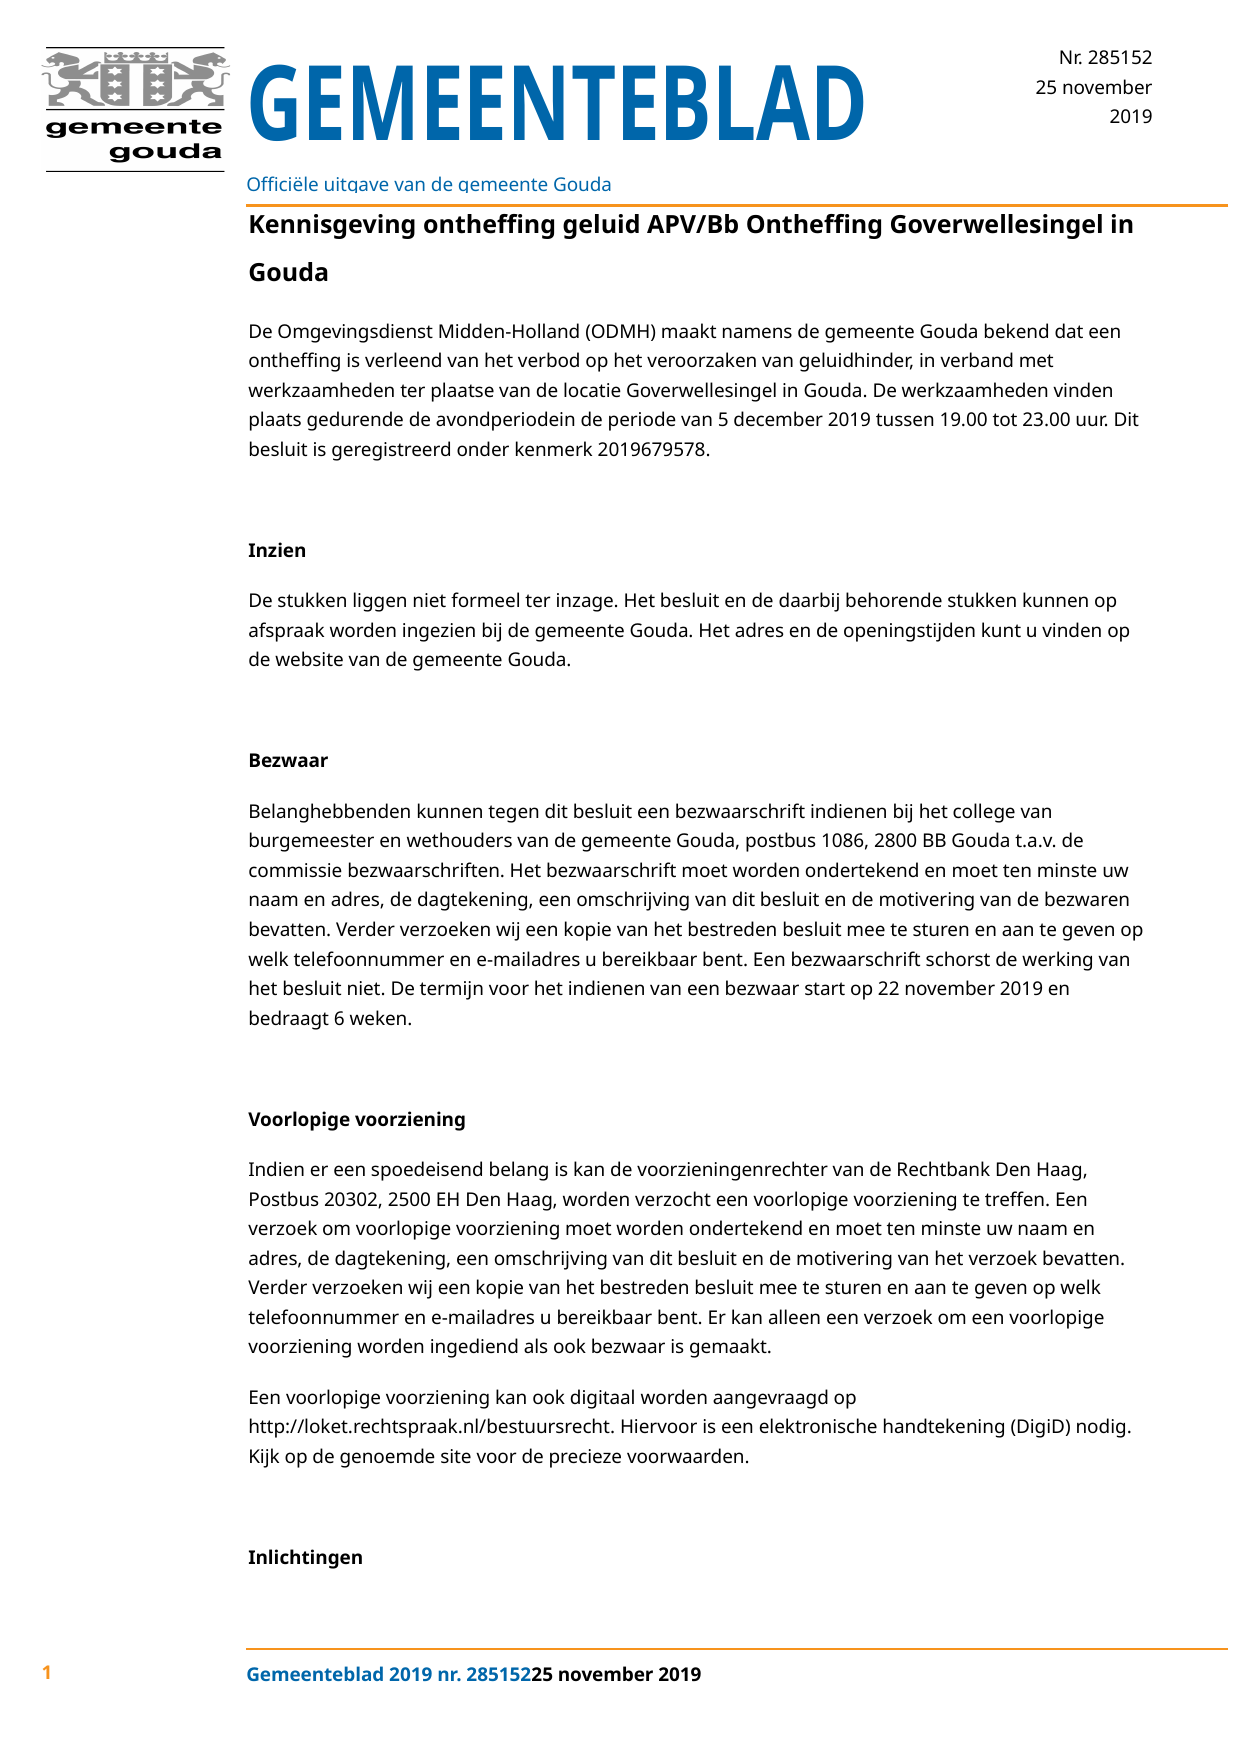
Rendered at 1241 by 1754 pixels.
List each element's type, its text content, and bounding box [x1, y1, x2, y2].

text De stukken liggen niet formeel ter inzage. Het besluit en de daarbij behorende stukken kunnen op afspraak worden ingezien bij de gemeente Gouda. Het adres en de openingstijden kunt u vinden op de website van de gemeente Gouda. [248, 587, 1152, 672]
text De Omgevingsdienst Midden-Holland (ODMH) maakt namens de gemeente Gouda bekend dat een ontheffing is verleend van het verbod op het veroorzaken van geluidhinder, in verband met werkzaamheden ter plaatse van de locatie Goverwellesingel in Gouda. De werkzaamheden vinden plaats gedurende de avondperiodein de periode van 5 december 2019 tussen 19.00 tot 23.00 uur. Dit besluit is geregistreerd onder kenmerk 2019679578. [248, 318, 1152, 462]
text Voorlopige voorziening [248, 1106, 1152, 1132]
text Indien er een spoedeisend belang is kan de voorzieningenrechter van de Rechtbank Den Haag, Postbus 20302, 2500 EH Den Haag, worden verzocht een voorlopige voorziening te treffen. Een verzoek om voorlopige voorziening moet worden ondertekend en moet ten minste uw naam en adres, de dagtekening, een omschrijving van dit besluit en de motivering van het verzoek bevatten. Verder verzoeken wij een kopie van het bestreden besluit mee te sturen en aan te geven op welk telefoonnummer en e-mailadres u bereikbaar bent. Er kan alleen een verzoek om een voorlopige voorziening worden ingediend als ook bezwaar is gemaakt. [248, 1156, 1152, 1359]
text Inzien [248, 537, 1152, 563]
text Een voorlopige voorziening kan ook digitaal worden aangevraagd op http://loket.rechtspraak.nl/bestuursrecht. Hiervoor is een elektronische handtekening (DigiD) nodig. Kijk op de genoemde site voor de precieze voorwaarden. [248, 1384, 1152, 1469]
picture [41, 47, 231, 172]
text Belanghebbenden kunnen tegen dit besluit een bezwaarschrift indienen bij het college van burgemeester en wethouders van de gemeente Gouda, postbus 1086, 2800 BB Gouda t.a.v. de commissie bezwaarschriften. Het bezwaarschrift moet worden ondertekend en moet ten minste uw naam en adres, de dagtekening, een omschrijving van dit besluit en de motivering van de bezwaren bevatten. Verder verzoeken wij een kopie van het bestreden besluit mee te sturen en aan te geven op welk telefoonnummer en e-mailadres u bereikbaar bent. Een bezwaarschrift schorst de werking van het besluit niet. De termijn voor het indienen van een bezwaar start op 22 november 2019 en bedraagt 6 weken. [248, 798, 1152, 1031]
text Kennisgeving ontheffing geluid APV/Bb Ontheffing Goverwellesingel in Gouda [248, 207, 1152, 288]
text Bezwaar [248, 747, 1152, 773]
text Inlichtingen [248, 1544, 1152, 1570]
